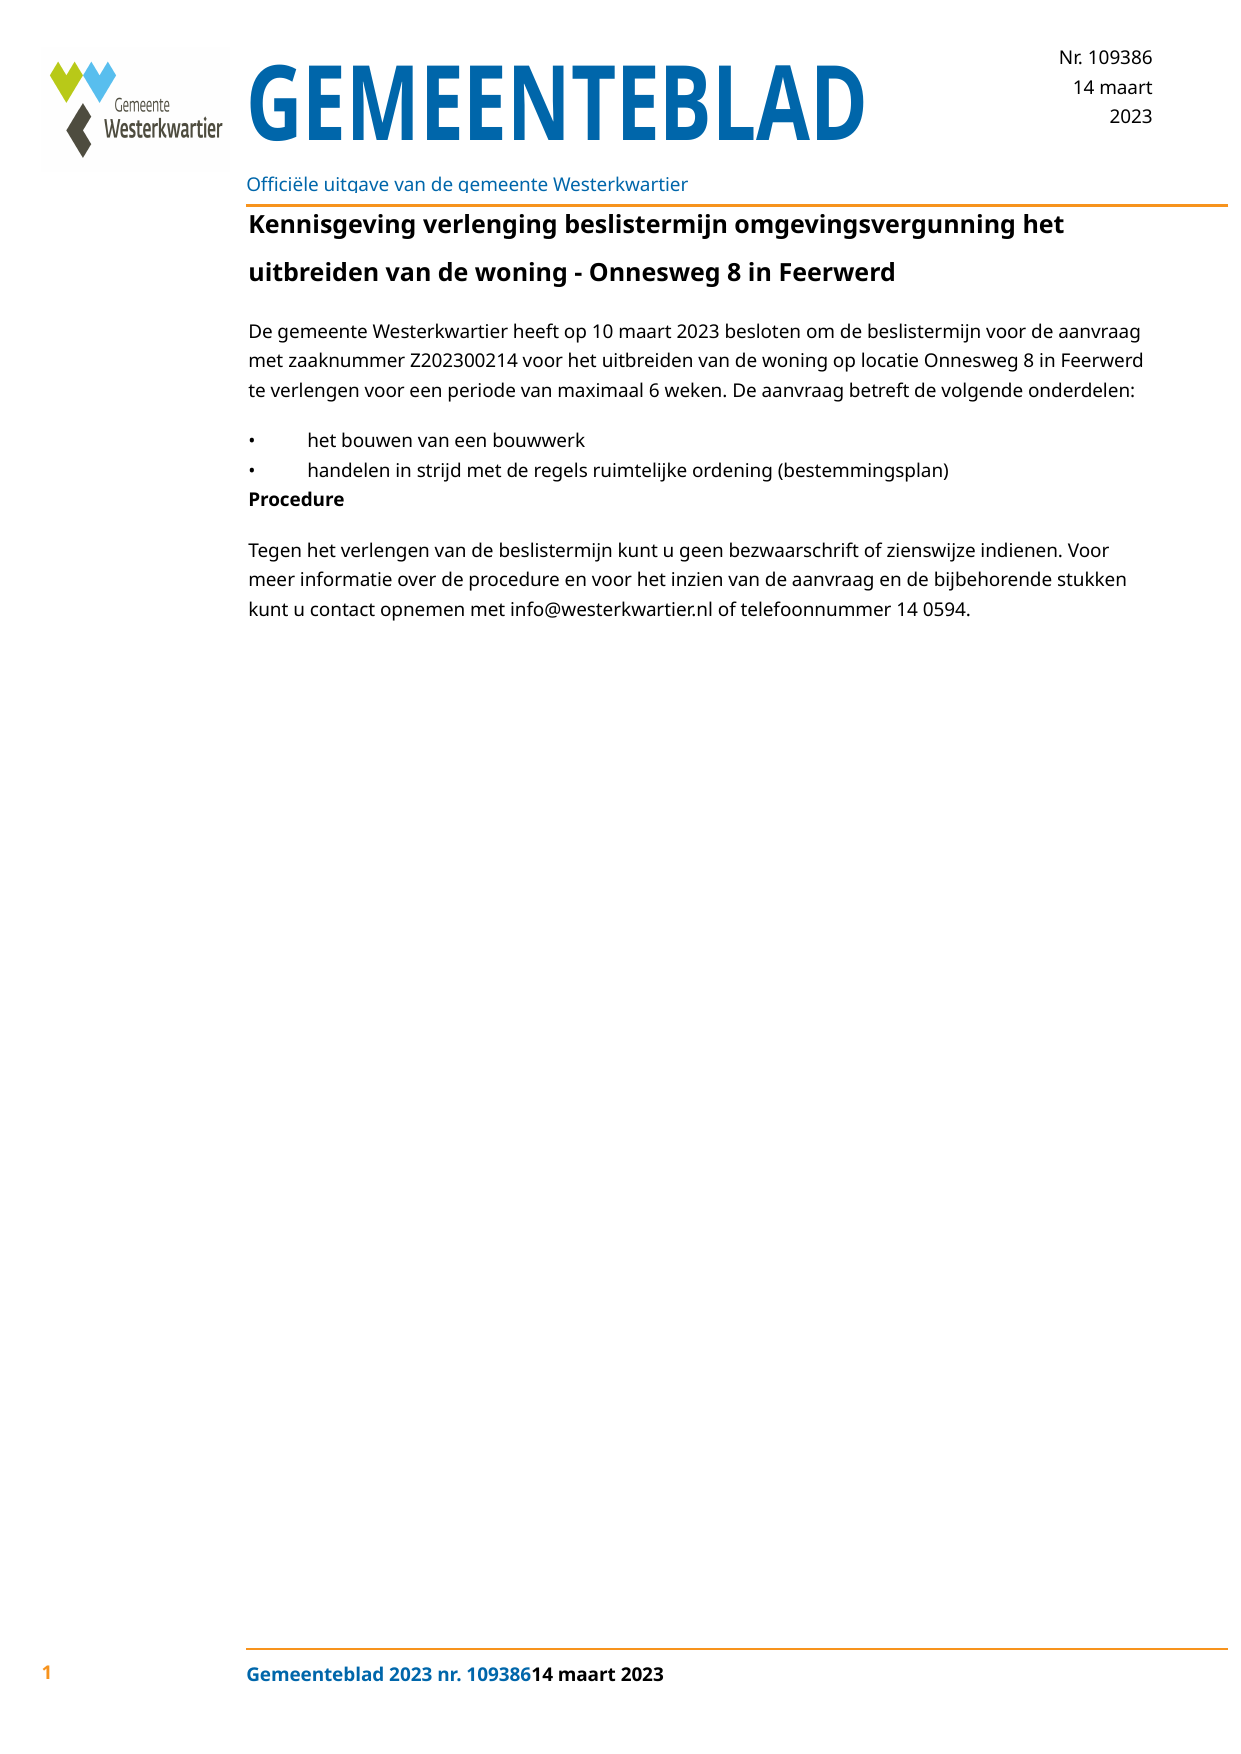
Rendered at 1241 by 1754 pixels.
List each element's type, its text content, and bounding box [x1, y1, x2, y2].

text Procedure [248, 487, 1152, 512]
list handelen in strijd met de regels ruimtelijke ordening (bestemmingsplan) [248, 457, 1152, 483]
text De gemeente Westerkwartier heeft op 10 maart 2023 besloten om de beslistermijn voor de aanvraag met zaaknummer Z202300214 voor het uitbreiden van de woning op locatie Onnesweg 8 in Feerwerd te verlengen voor een periode van maximaal 6 weken. De aanvraag betreft de volgende onderdelen: [248, 318, 1152, 403]
text Kennisgeving verlenging beslistermijn omgevingsvergunning het uitbreiden van de woning - Onnesweg 8 in Feerwerd [248, 207, 1152, 288]
text Tegen het verlengen van de beslistermijn kunt u geen bezwaarschrift of zienswijze indienen. Voor meer informatie over de procedure en voor het inzien van de aanvraag en de bijbehorende stukken kunt u contact opnemen met info@westerkwartier.nl of telefoonnummer 14 0594. [248, 537, 1152, 622]
picture [41, 47, 231, 172]
list het bouwen van een bouwwerk [248, 427, 1152, 453]
